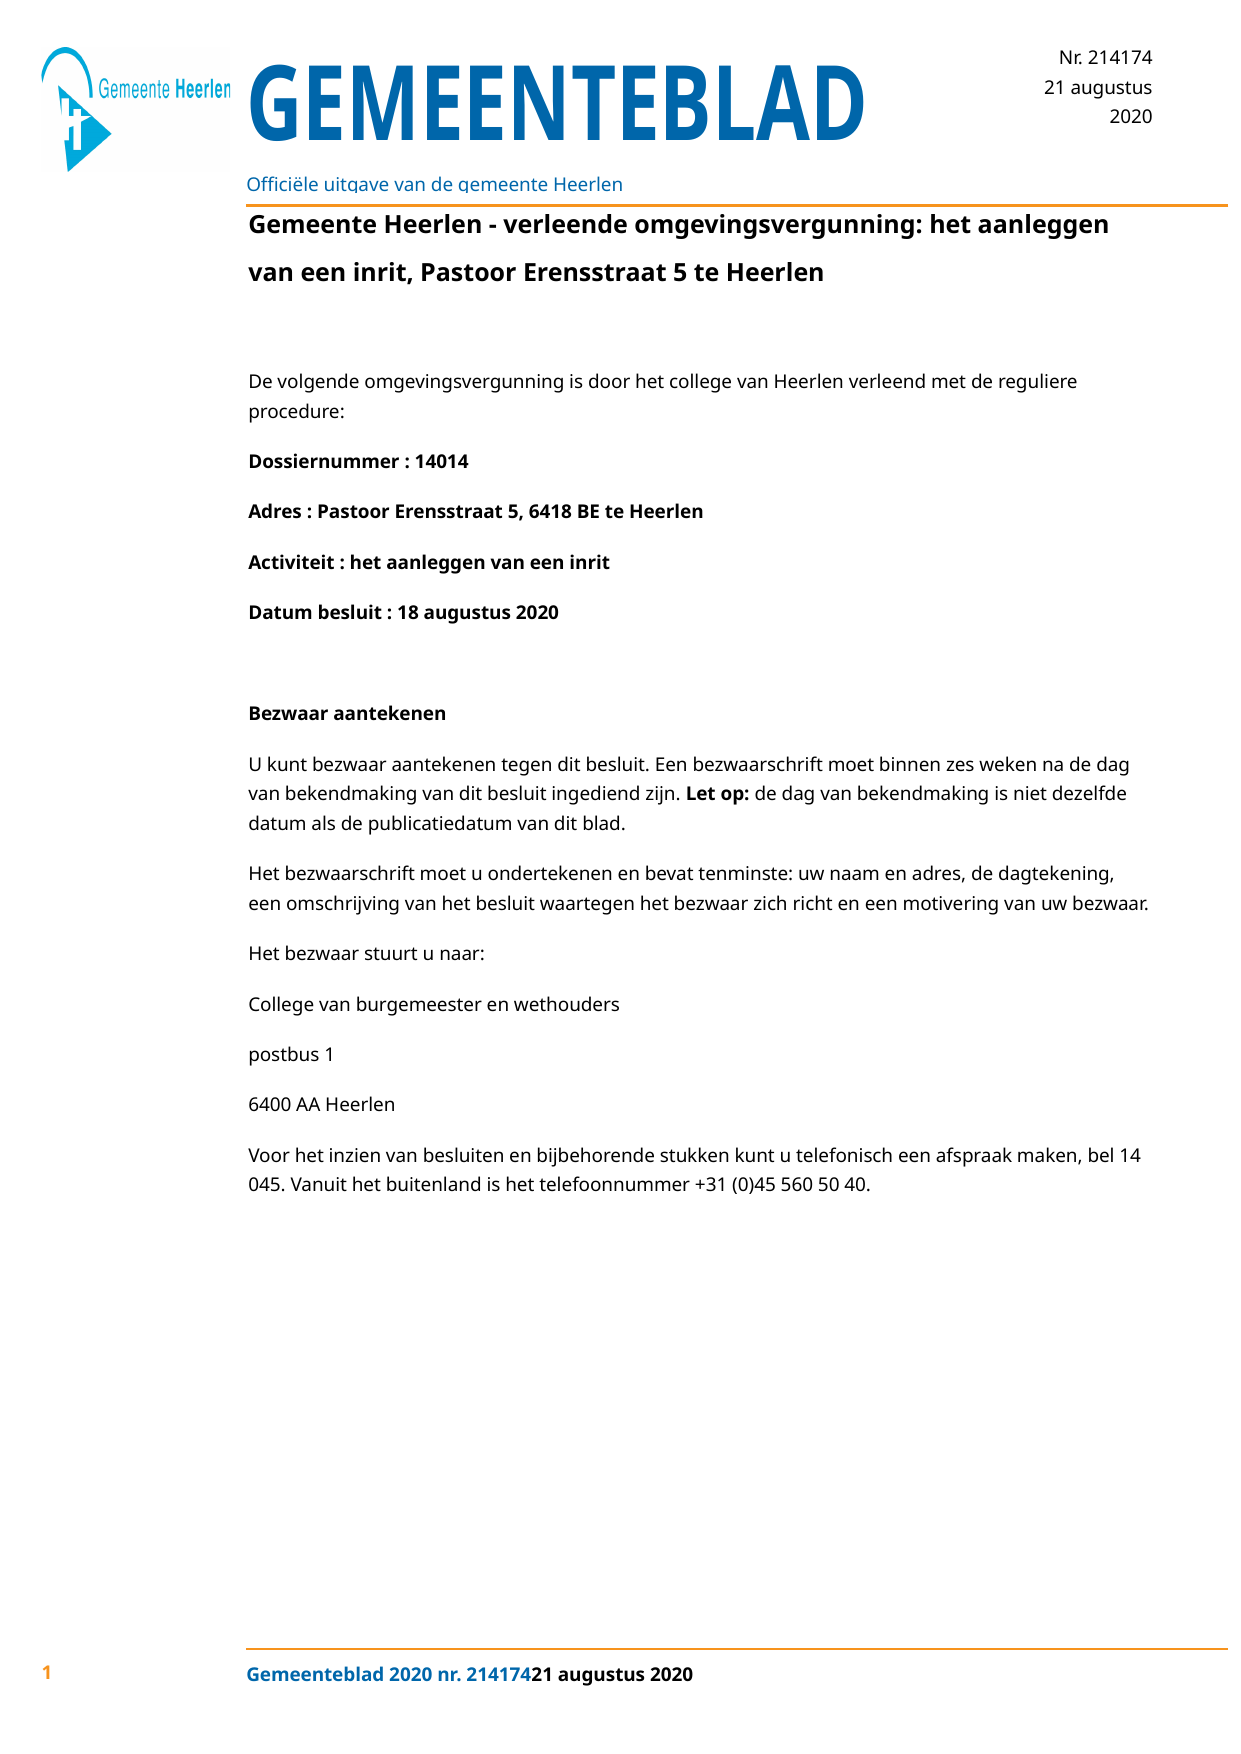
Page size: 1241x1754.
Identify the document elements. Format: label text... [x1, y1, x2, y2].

text Het bezwaar stuurt u naar: [248, 940, 1152, 966]
picture [41, 47, 231, 172]
picture [41, 47, 59, 70]
text Het bezwaarschrift moet u ondertekenen en bevat tenminste: uw naam en adres, de dagtekening, een omschrijving van het besluit waartegen het bezwaar zich richt en een motivering van uw bezwaar. [248, 860, 1152, 916]
text Datum besluit : 18 augustus 2020 [248, 599, 1152, 625]
text Adres : Pastoor Erensstraat 5, 6418 BE te Heerlen [248, 499, 1152, 524]
text Bezwaar aantekenen [248, 700, 1152, 726]
text Gemeente Heerlen - verleende omgevingsvergunning: het aanleggen van een inrit, Pastoor Erensstraat 5 te Heerlen [248, 207, 1152, 288]
text Dossiernummer : 14014 [248, 448, 1152, 474]
text 6400 AA Heerlen [248, 1092, 1152, 1117]
text College van burgemeester en wethouders [248, 991, 1152, 1017]
text Voor het inzien van besluiten en bijbehorende stukken kunt u telefonisch een afspraak maken, bel 14 045. Vanuit het buitenland is het telefoonnummer +31 (0)45 560 50 40. [248, 1142, 1152, 1197]
text U kunt bezwaar aantekenen tegen dit besluit. Een bezwaarschrift moet binnen zes weken na de dag van bekendmaking van dit besluit ingediend zijn. Let op: de dag van bekendmaking is niet dezelfde datum als de publicatiedatum van dit blad. [248, 751, 1152, 836]
text postbus 1 [248, 1041, 1152, 1067]
text De volgende omgevingsvergunning is door het college van Heerlen verleend met de reguliere procedure: [248, 368, 1152, 424]
text Activiteit : het aanleggen van een inrit [248, 549, 1152, 575]
